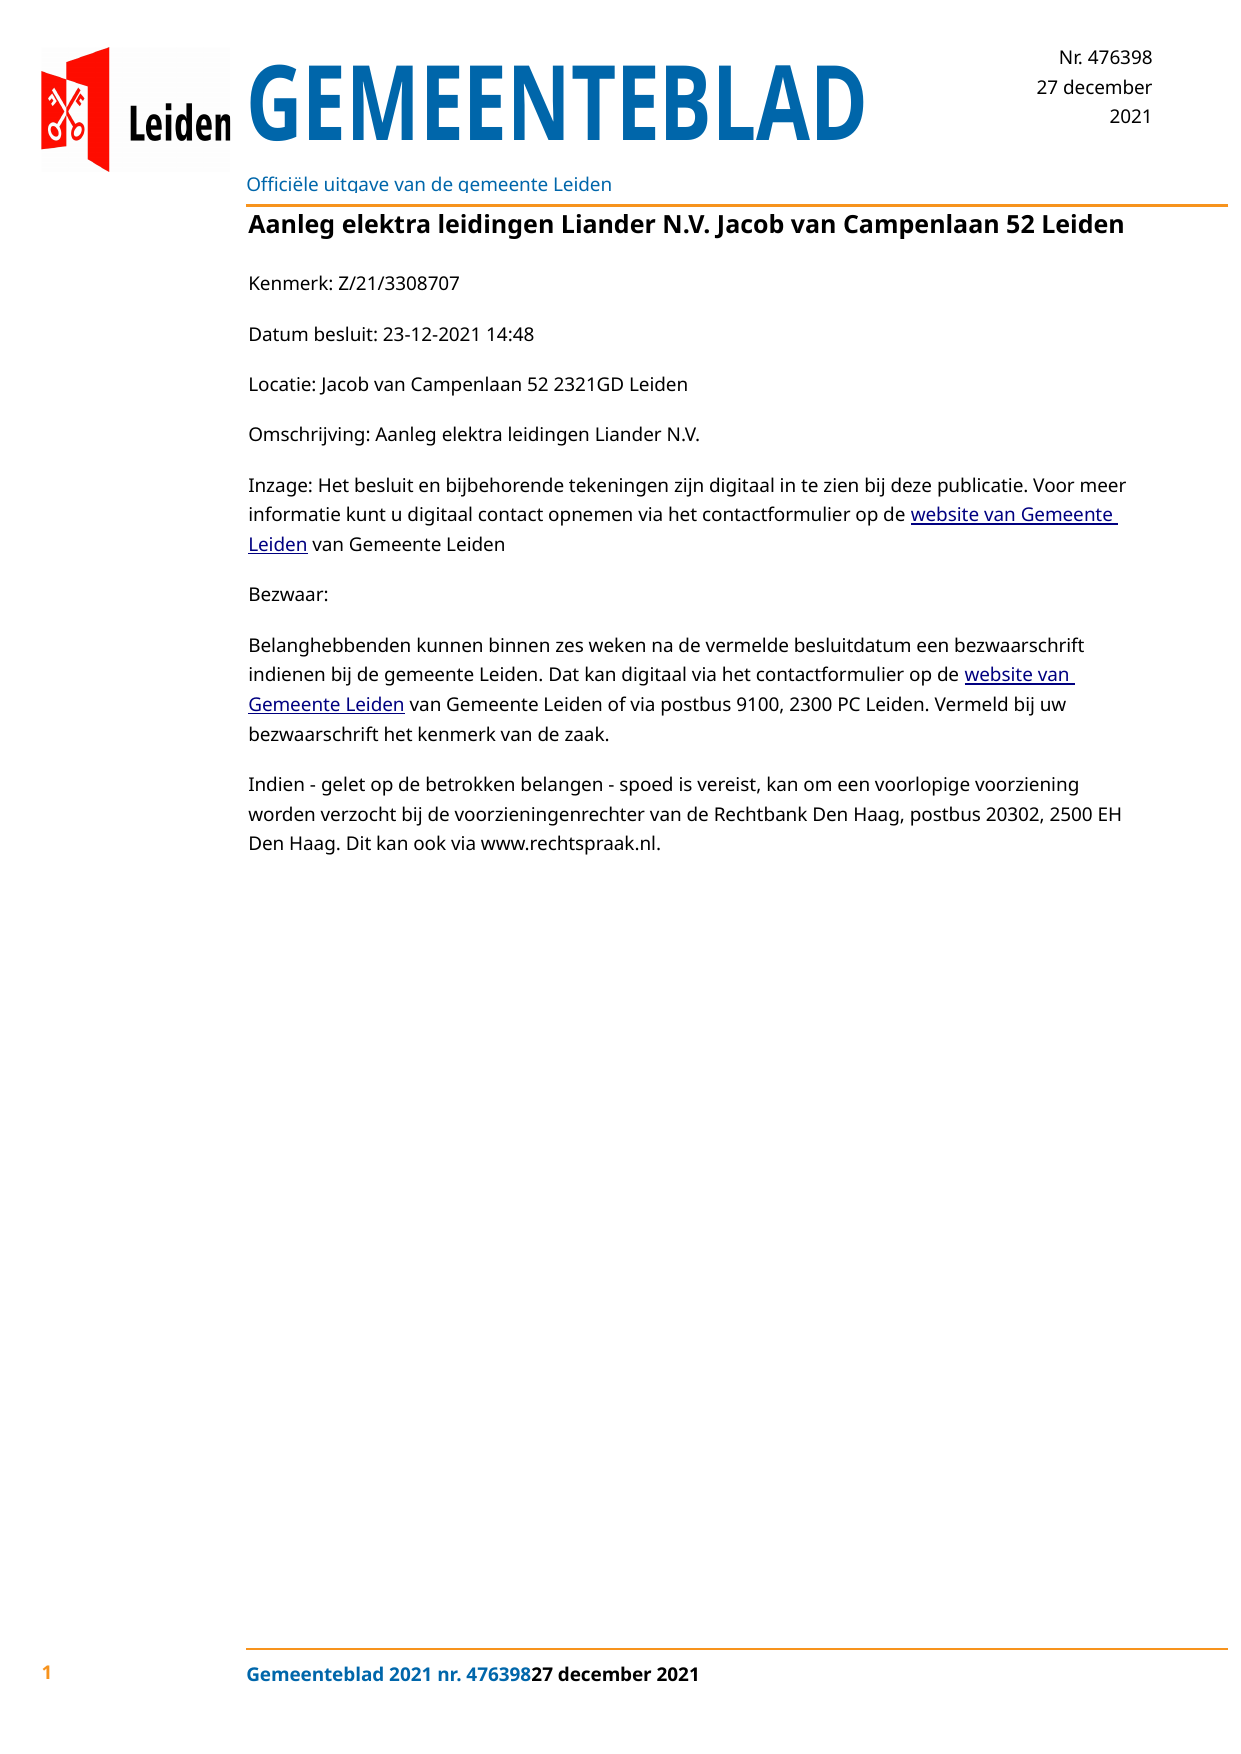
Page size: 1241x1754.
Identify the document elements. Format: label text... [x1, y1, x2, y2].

text Aanleg elektra leidingen Liander N.V. Jacob van Campenlaan 52 Leiden [248, 207, 1152, 241]
text Omschrijving: Aanleg elektra leidingen Liander N.V. [248, 422, 1152, 447]
text Bezwaar: [248, 582, 1152, 607]
text Datum besluit: 23-12-2021 14:48 [248, 321, 1152, 346]
text Kenmerk: Z/21/3308707 [248, 270, 1152, 296]
text Belanghebbenden kunnen binnen zes weken na de vermelde besluitdatum een bezwaarschrift indienen bij de gemeente Leiden. Dat kan digitaal via het contactformulier op de website van Gemeente Leiden van Gemeente Leiden of via postbus 9100, 2300 PC Leiden. Vermeld bij uw bezwaarschrift het kenmerk van de zaak. [248, 632, 1152, 746]
text Indien - gelet op de betrokken belangen - spoed is vereist, kan om een voorlopige voorziening worden verzocht bij de voorzieningenrechter van de Rechtbank Den Haag, postbus 20302, 2500 EH Den Haag. Dit kan ook via www.rechtspraak.nl. [248, 771, 1152, 856]
text Inzage: Het besluit en bijbehorende tekeningen zijn digitaal in te zien bij deze publicatie. Voor meer informatie kunt u digitaal contact opnemen via het contactformulier op de website van Gemeente Leiden van Gemeente Leiden [248, 472, 1152, 557]
text Locatie: Jacob van Campenlaan 52 2321GD Leiden [248, 371, 1152, 397]
picture [41, 47, 231, 172]
